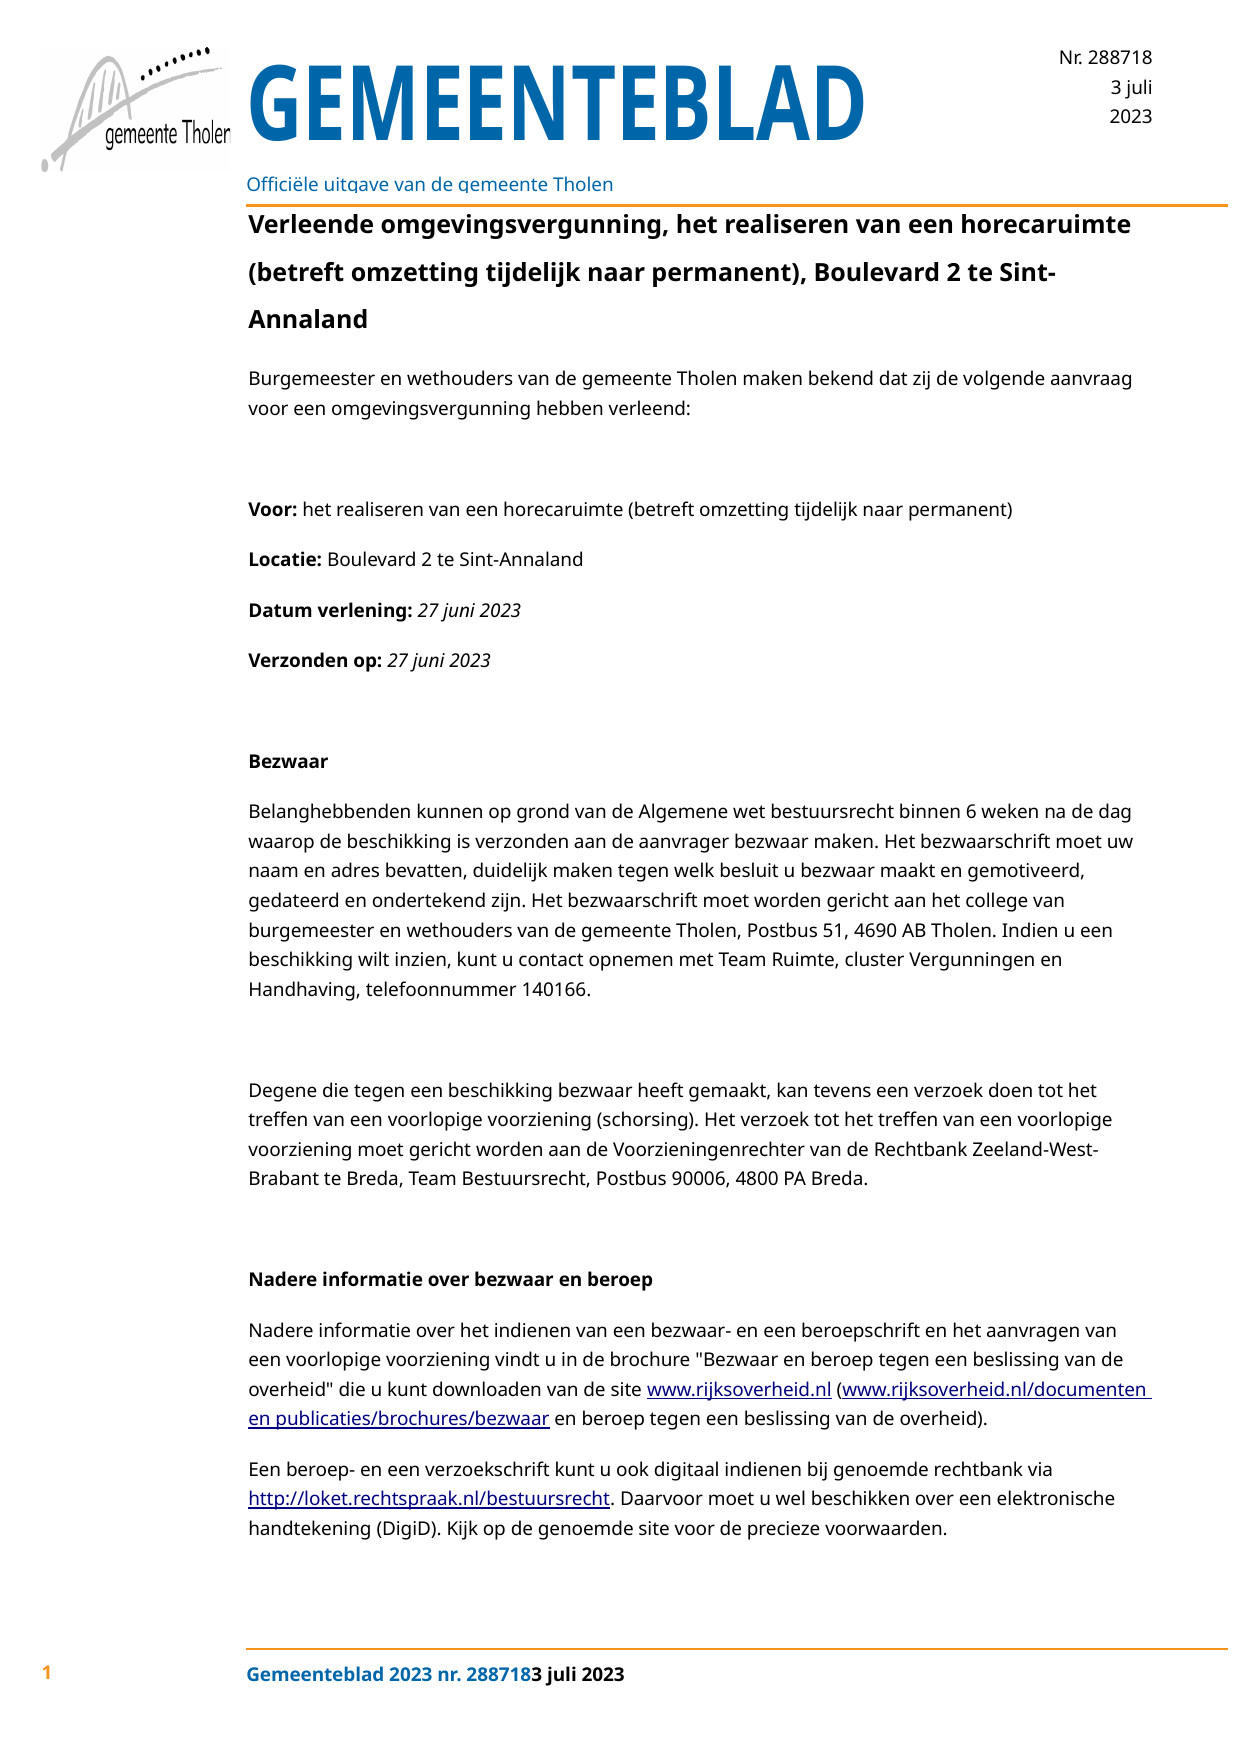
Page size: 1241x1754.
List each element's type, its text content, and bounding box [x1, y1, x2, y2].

text Belanghebbenden kunnen op grond van de Algemene wet bestuursrecht binnen 6 weken na de dag waarop de beschikking is verzonden aan de aanvrager bezwaar maken. Het bezwaarschrift moet uw naam en adres bevatten, duidelijk maken tegen welk besluit u bezwaar maakt en gemotiveerd, gedateerd en ondertekend zijn. Het bezwaarschrift moet worden gericht aan het college van burgemeester en wethouders van de gemeente Tholen, Postbus 51, 4690 AB Tholen. Indien u een beschikking wilt inzien, kunt u contact opnemen met Team Ruimte, cluster Vergunningen en Handhaving, telefoonnummer 140166. [248, 798, 1152, 1002]
picture [41, 47, 231, 172]
text Nadere informatie over bezwaar en beroep [248, 1266, 1152, 1292]
text Nadere informatie over het indienen van een bezwaar- en een beroepschrift en het aanvragen van een voorlopige voorziening vindt u in de brochure "Bezwaar en beroep tegen een beslissing van de overheid" die u kunt downloaden van de site www.rijksoverheid.nl (www.rijksoverheid.nl/documenten en publicaties/brochures/bezwaar en beroep tegen een beslissing van de overheid). [248, 1317, 1152, 1431]
text Burgemeester en wethouders van de gemeente Tholen maken bekend dat zij de volgende aanvraag voor een omgevingsvergunning hebben verleend: [248, 366, 1152, 421]
text Een beroep- en een verzoekschrift kunt u ook digitaal indienen bij genoemde rechtbank via http://loket.rechtspraak.nl/bestuursrecht. Daarvoor moet u wel beschikken over een elektronische handtekening (DigiD). Kijk op de genoemde site voor de precieze voorwaarden. [248, 1456, 1152, 1541]
text Verzonden op: 27 juni 2023 [248, 647, 1152, 673]
text Degene die tegen een beschikking bezwaar heeft gemaakt, kan tevens een verzoek doen tot het treffen van een voorlopige voorziening (schorsing). Het verzoek tot het treffen van een voorlopige voorziening moet gericht worden aan de Voorzieningenrechter van de Rechtbank Zeeland-West-Brabant te Breda, Team Bestuursrecht, Postbus 90006, 4800 PA Breda. [248, 1077, 1152, 1191]
text Voor: het realiseren van een horecaruimte (betreft omzetting tijdelijk naar permanent) [248, 496, 1152, 522]
text Datum verlening: 27 juni 2023 [248, 597, 1152, 622]
text Verleende omgevingsvergunning, het realiseren van een horecaruimte (betreft omzetting tijdelijk naar permanent), Boulevard 2 te Sint-Annaland [248, 207, 1152, 336]
text Locatie: Boulevard 2 te Sint-Annaland [248, 546, 1152, 572]
text Bezwaar [248, 748, 1152, 774]
